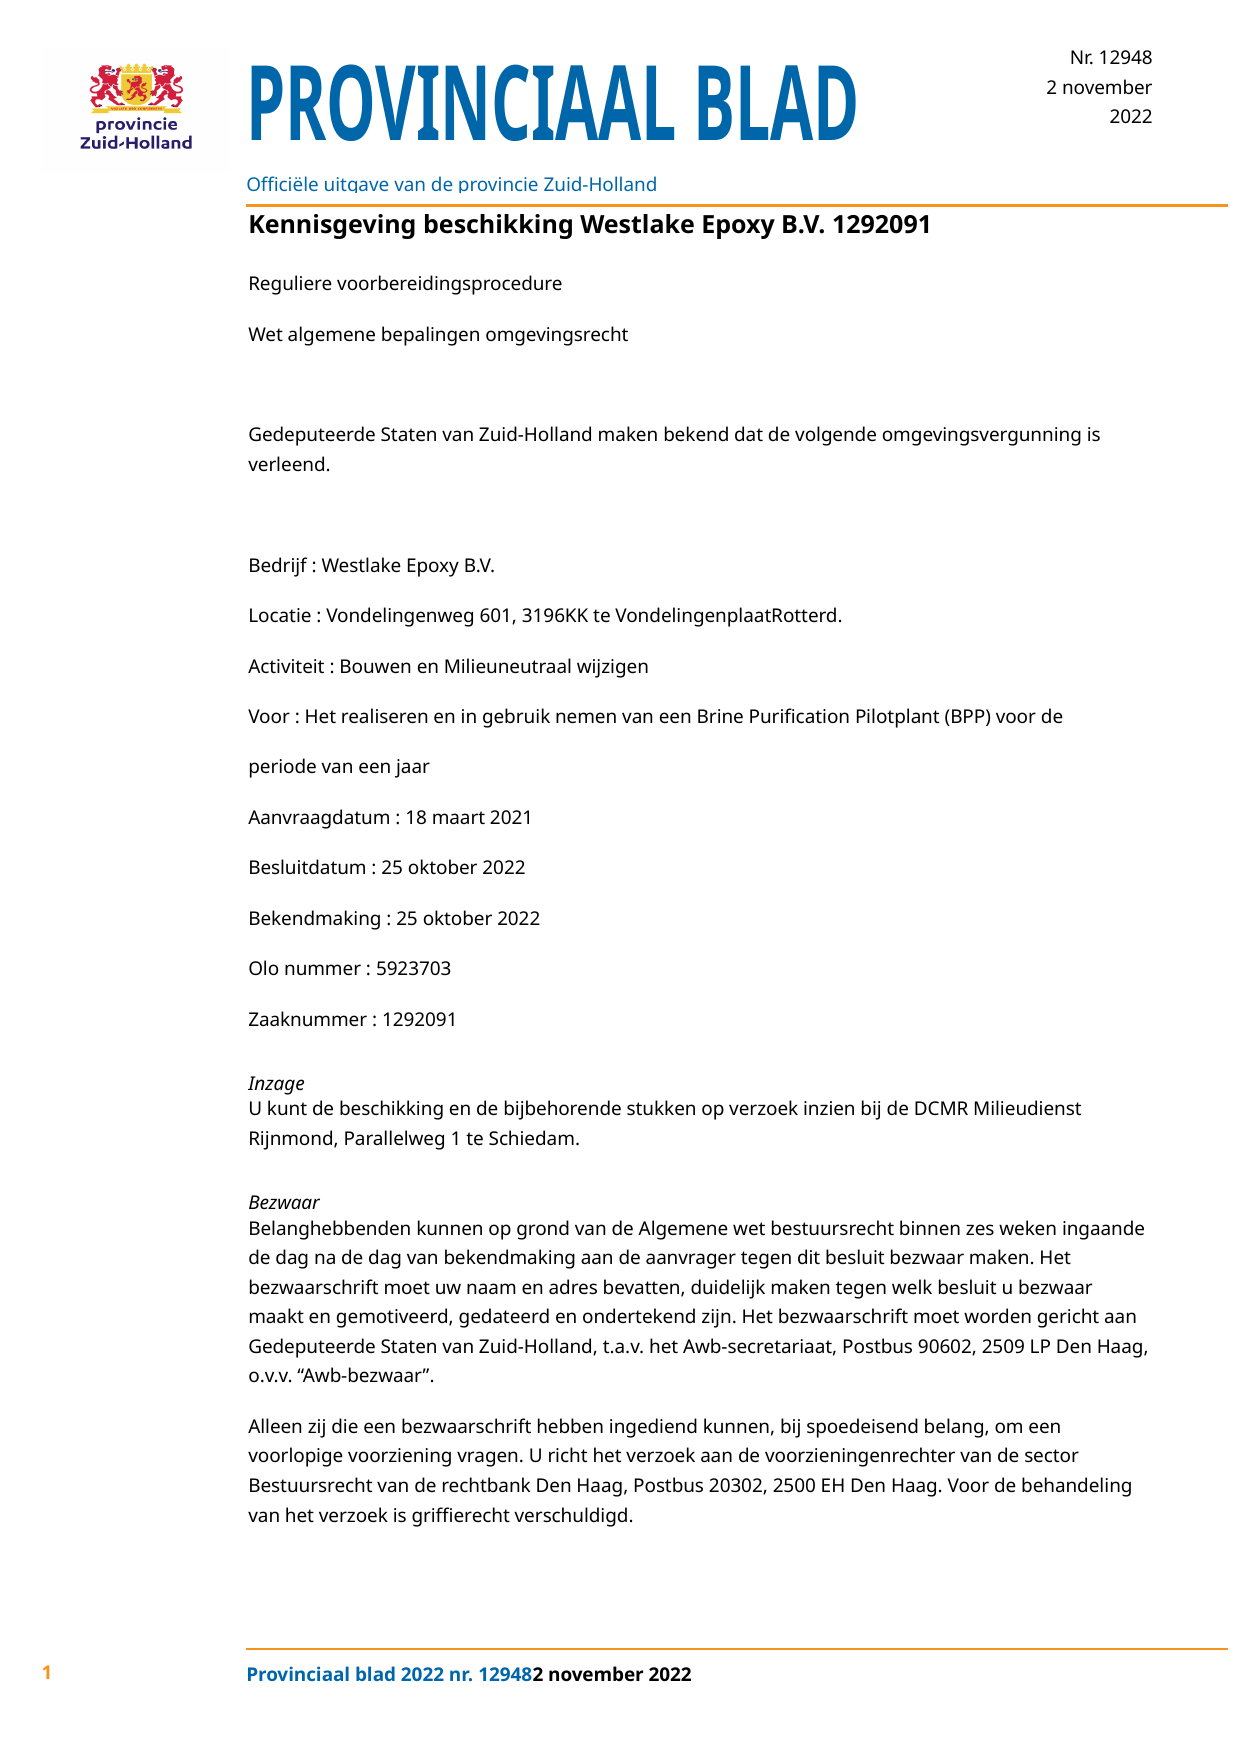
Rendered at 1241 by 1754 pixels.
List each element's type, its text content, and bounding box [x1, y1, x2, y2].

text Inzage [248, 1070, 1152, 1095]
text Voor : Het realiseren en in gebruik nemen van een Brine Purification Pilotplant (BPP) voor de [248, 703, 1152, 729]
text periode van een jaar [248, 754, 1152, 779]
text Zaaknummer : 1292091 [248, 1006, 1152, 1031]
text Kennisgeving beschikking Westlake Epoxy B.V. 1292091 [248, 207, 1152, 241]
text U kunt de beschikking en de bijbehorende stukken op verzoek inzien bij de DCMR Milieudienst Rijnmond, Parallelweg 1 te Schiedam. [248, 1095, 1152, 1151]
text Locatie : Vondelingenweg 601, 3196KK te VondelingenplaatRotterd. [248, 602, 1152, 628]
text Olo nummer : 5923703 [248, 955, 1152, 981]
text Activiteit : Bouwen en Milieuneutraal wijzigen [248, 653, 1152, 678]
text Wet algemene bepalingen omgevingsrecht [248, 321, 1152, 346]
text Bezwaar [248, 1189, 1152, 1215]
text Belanghebbenden kunnen op grond van de Algemene wet bestuursrecht binnen zes weken ingaande de dag na de dag van bekendmaking aan de aanvrager tegen dit besluit bezwaar maken. Het bezwaarschrift moet uw naam en adres bevatten, duidelijk maken tegen welk besluit u bezwaar maakt en gemotiveerd, gedateerd en ondertekend zijn. Het bezwaarschrift moet worden gericht aan Gedeputeerde Staten van Zuid-Holland, t.a.v. het Awb-secretariaat, Postbus 90602, 2509 LP Den Haag, o.v.v. “Awb-bezwaar”. [248, 1215, 1152, 1388]
picture [41, 47, 231, 172]
text Bekendmaking : 25 oktober 2022 [248, 905, 1152, 931]
text Bedrijf : Westlake Epoxy B.V. [248, 552, 1152, 578]
text Gedeputeerde Staten van Zuid-Holland maken bekend dat de volgende omgevingsvergunning is verleend. [248, 422, 1152, 477]
text Besluitdatum : 25 oktober 2022 [248, 854, 1152, 880]
text Reguliere voorbereidingsprocedure [248, 270, 1152, 296]
text Alleen zij die een bezwaarschrift hebben ingediend kunnen, bij spoedeisend belang, om een voorlopige voorziening vragen. U richt het verzoek aan de voorzieningenrechter van de sector Bestuursrecht van de rechtbank Den Haag, Postbus 20302, 2500 EH Den Haag. Voor de behandeling van het verzoek is griffierecht verschuldigd. [248, 1413, 1152, 1527]
text Aanvraagdatum : 18 maart 2021 [248, 804, 1152, 830]
